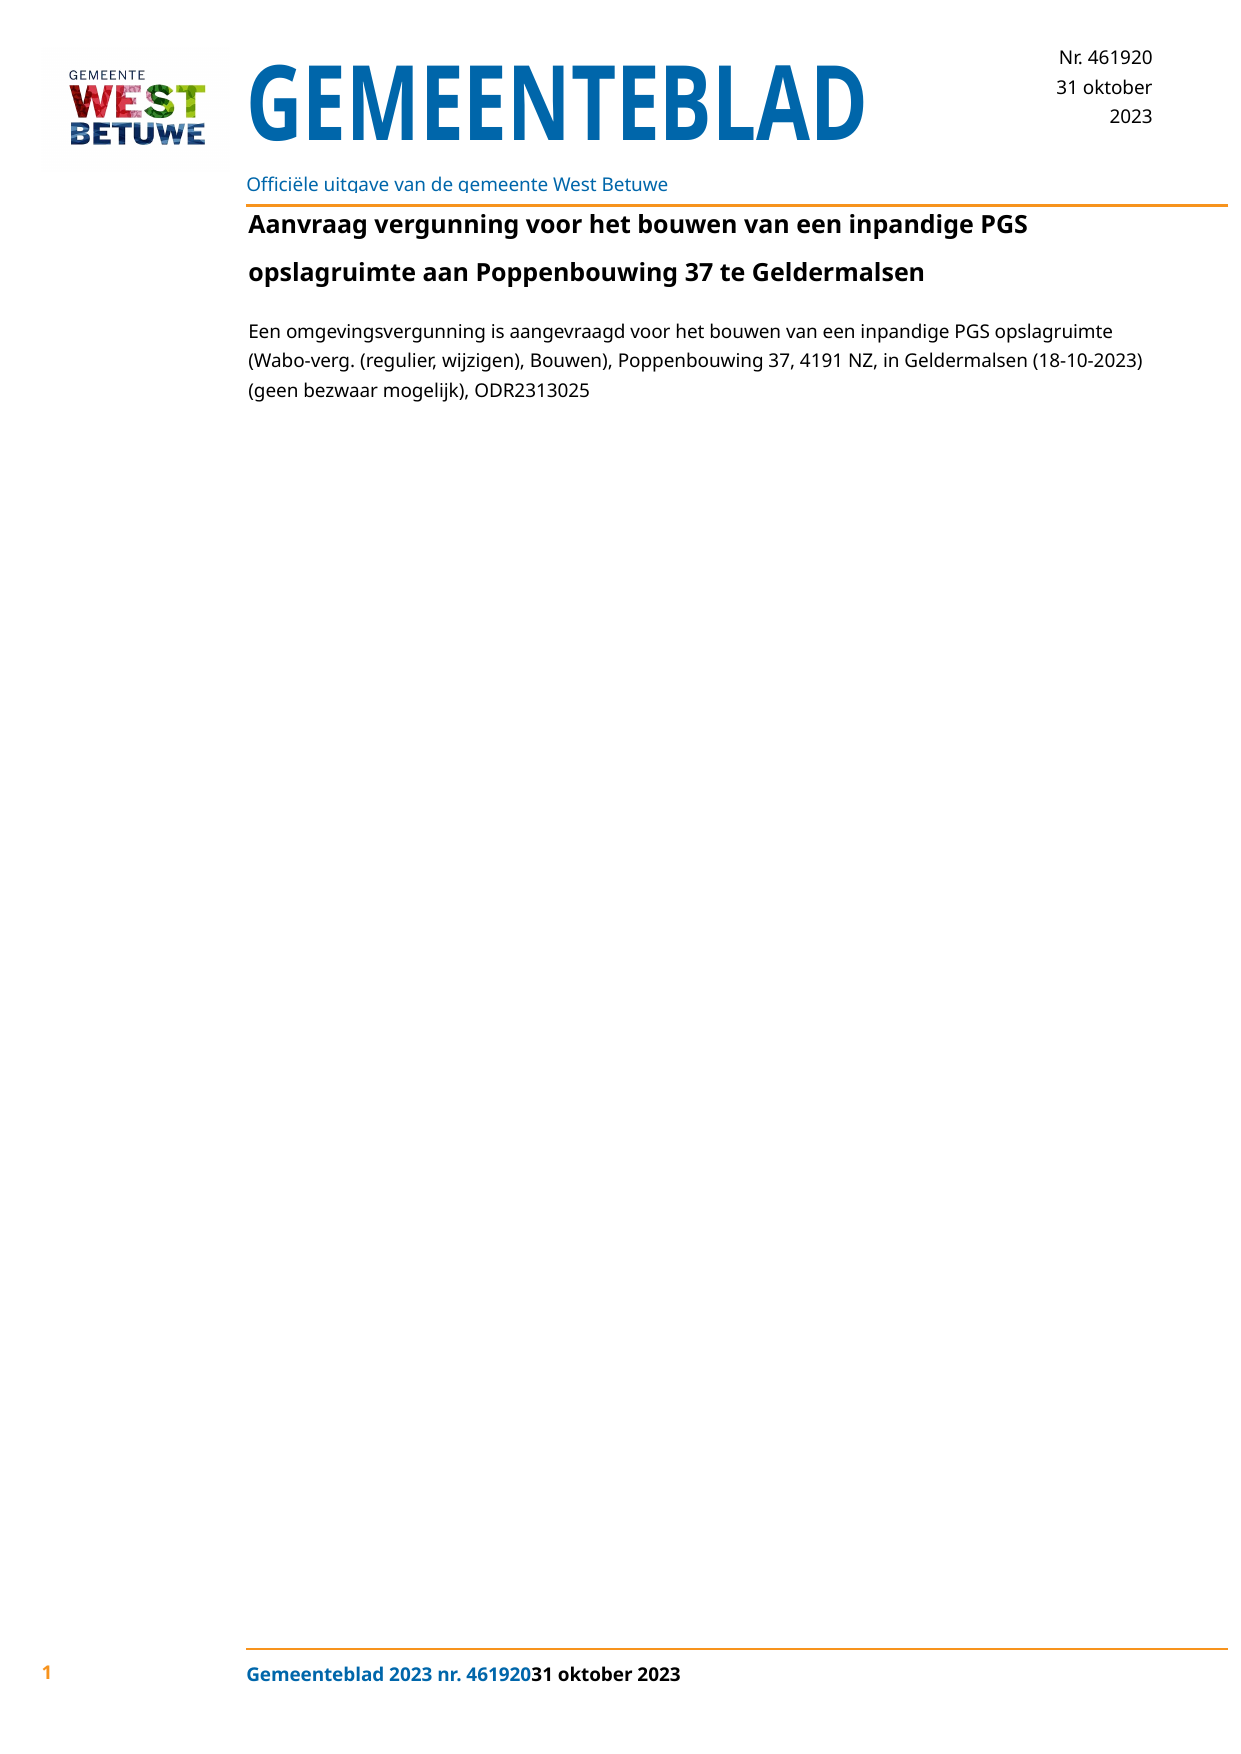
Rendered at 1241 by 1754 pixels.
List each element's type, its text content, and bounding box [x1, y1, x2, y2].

text Een omgevingsvergunning is aangevraagd voor het bouwen van een inpandige PGS opslagruimte (Wabo-verg. (regulier, wijzigen), Bouwen), Poppenbouwing 37, 4191 NZ, in Geldermalsen (18-10-2023) (geen bezwaar mogelijk), ODR2313025 [248, 318, 1152, 403]
picture [41, 47, 231, 172]
text Aanvraag vergunning voor het bouwen van een inpandige PGS opslagruimte aan Poppenbouwing 37 te Geldermalsen [248, 207, 1152, 288]
